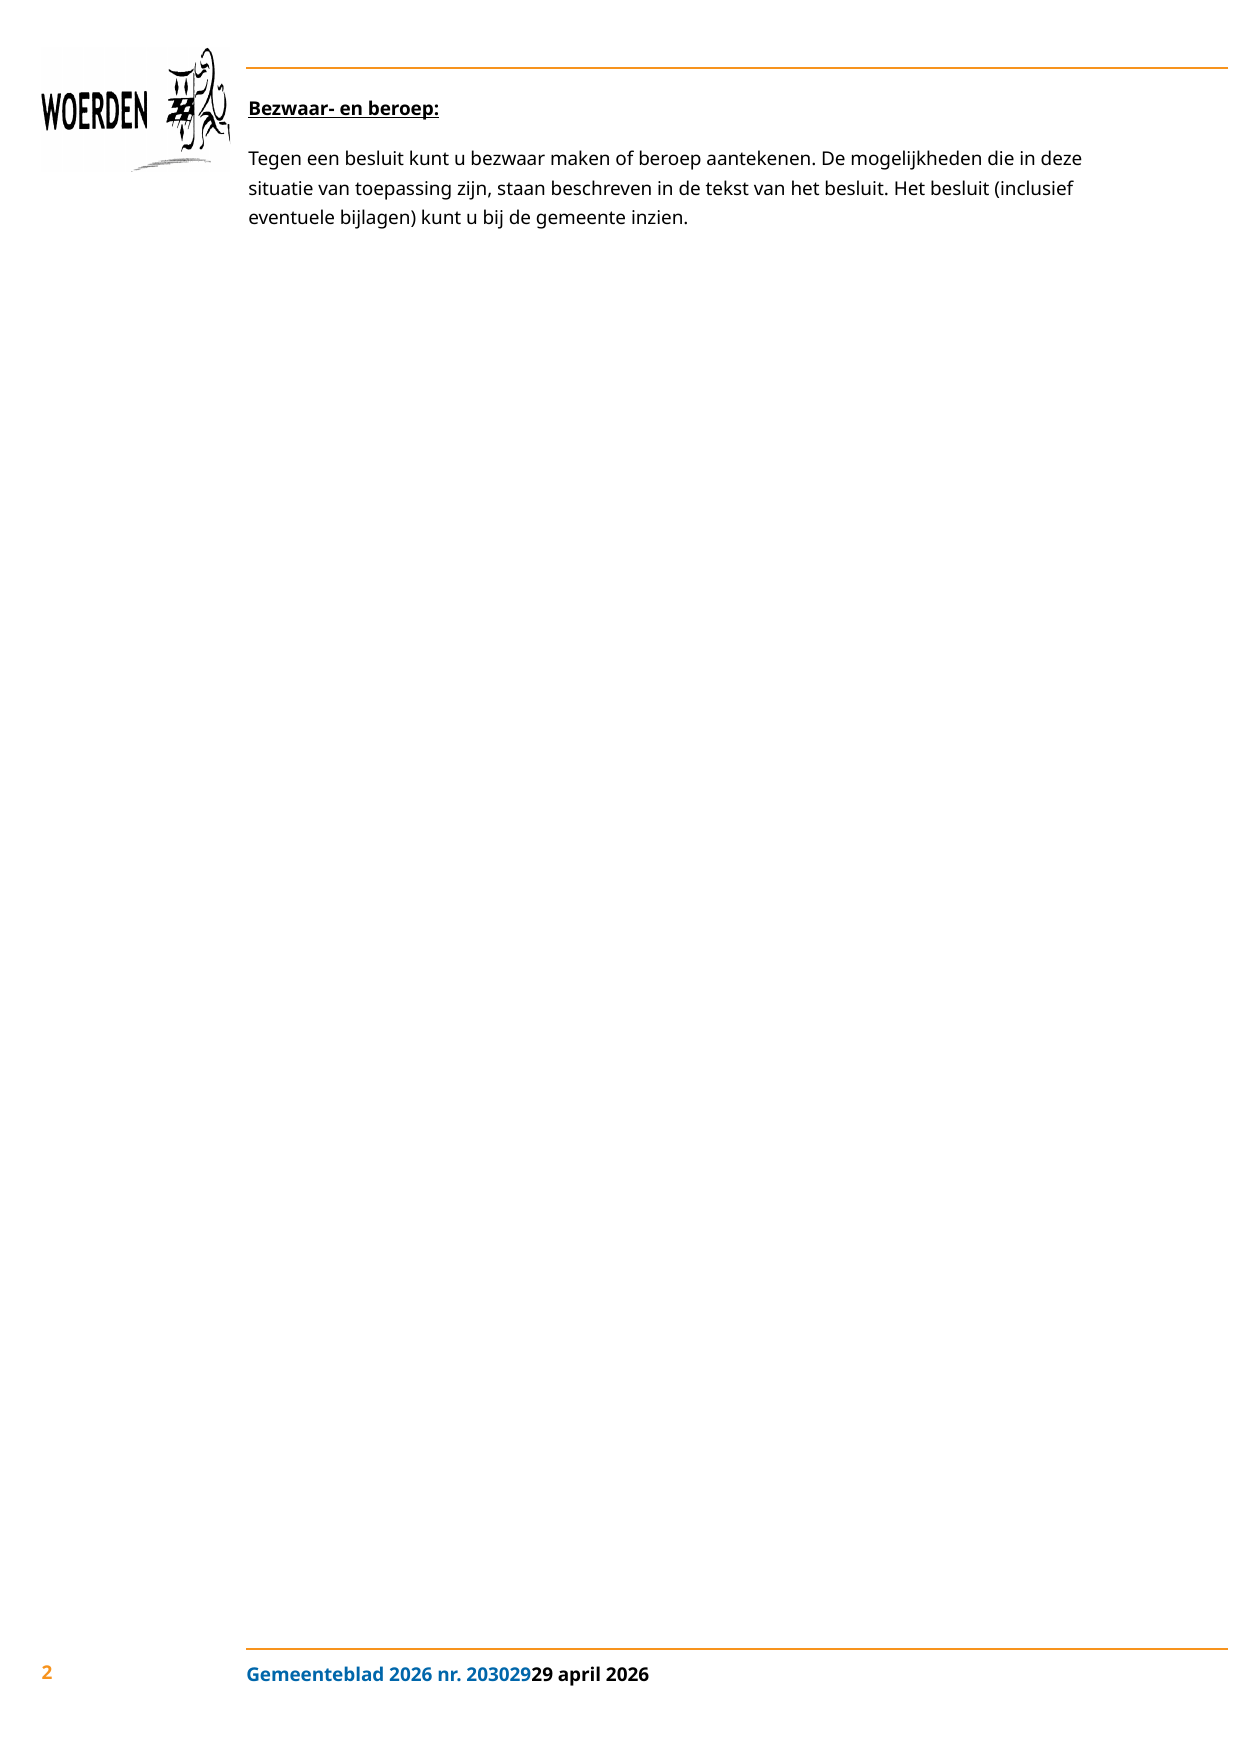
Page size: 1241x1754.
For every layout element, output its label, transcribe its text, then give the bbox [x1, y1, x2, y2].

text Tegen een besluit kunt u bezwaar maken of beroep aantekenen. De mogelijkheden die in deze situatie van toepassing zijn, staan beschreven in de tekst van het besluit. Het besluit (inclusief eventuele bijlagen) kunt u bij de gemeente inzien. [248, 145, 1152, 230]
picture [41, 47, 231, 172]
text Bezwaar- en beroep: [248, 95, 1152, 121]
